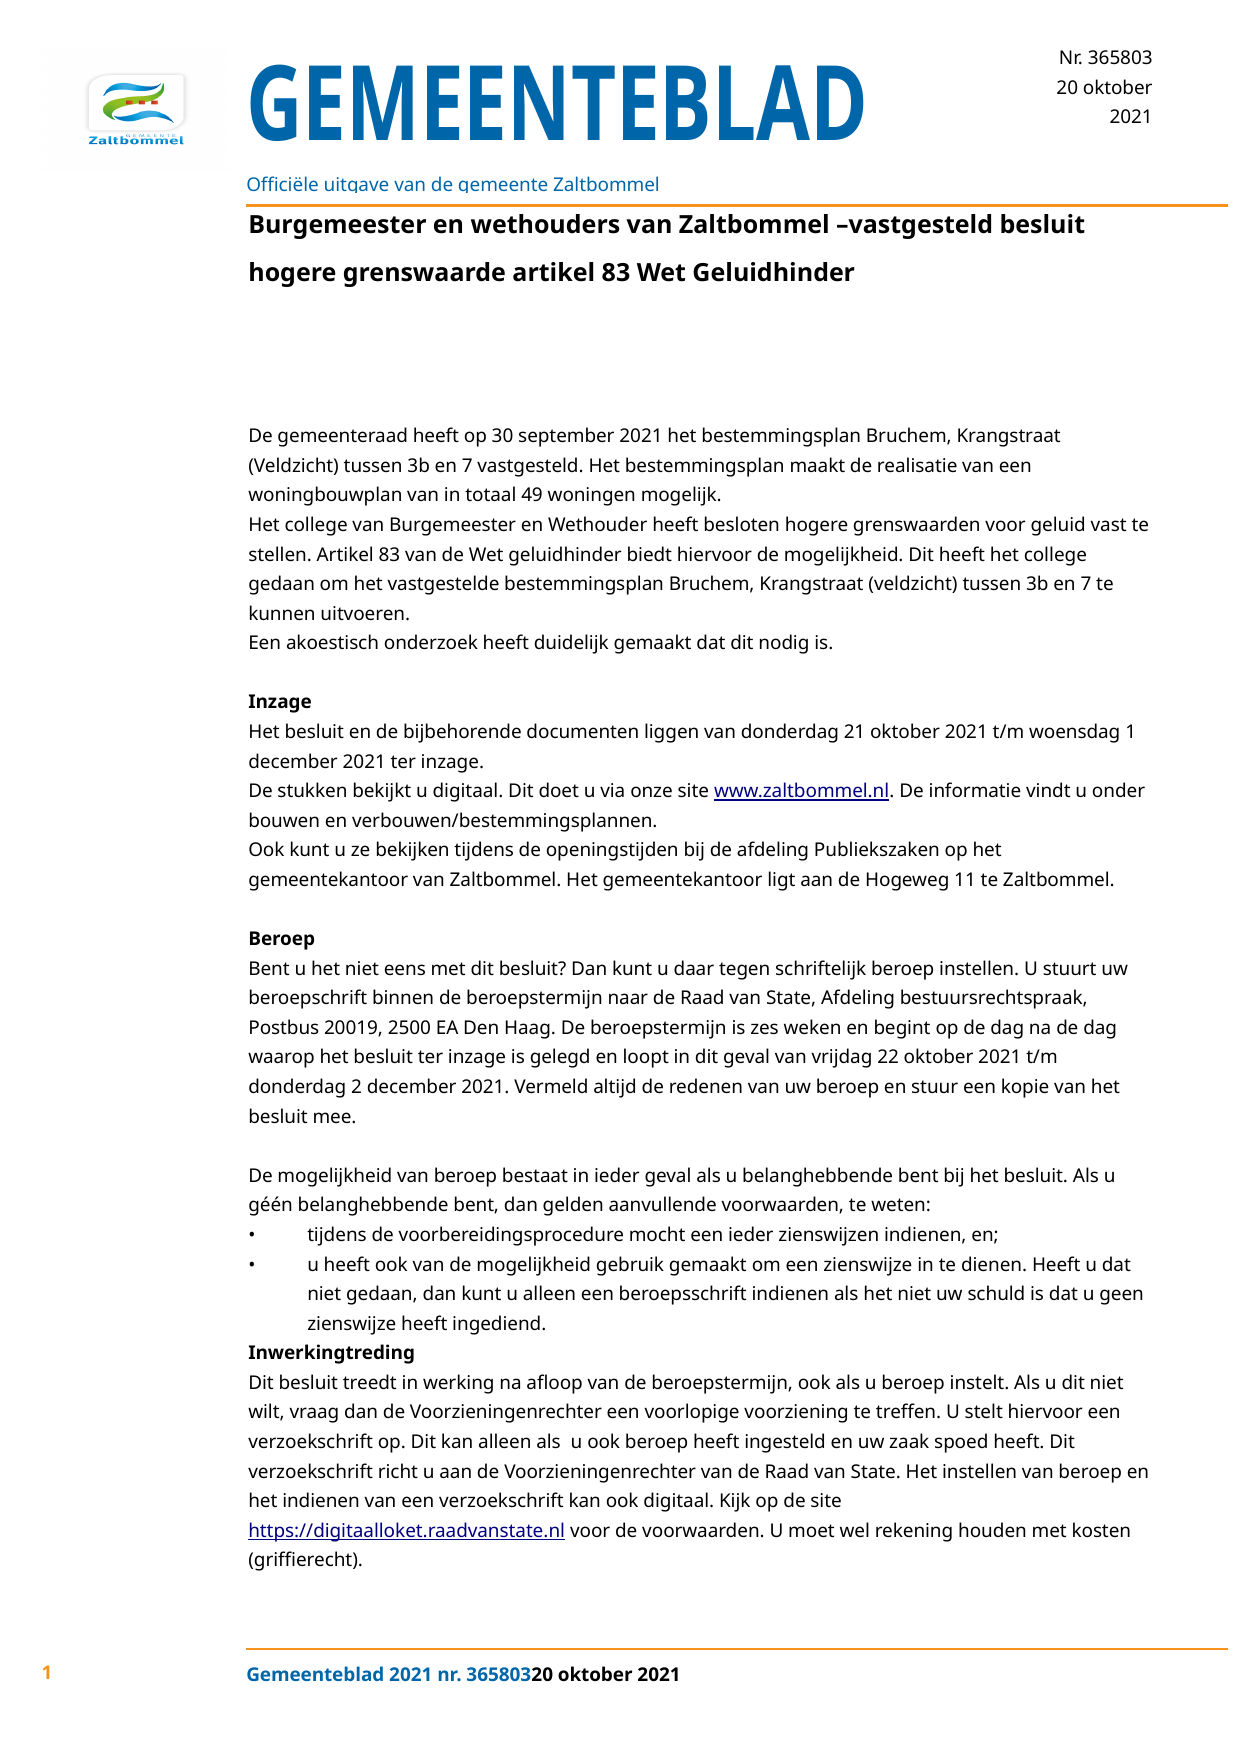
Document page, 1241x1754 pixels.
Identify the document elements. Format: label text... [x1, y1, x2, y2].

list u heeft ook van de mogelijkheid gebruik gemaakt om een zienswijze in te dienen. Heeft u dat niet gedaan, dan kunt u alleen een beroepsschrift indienen als het niet uw schuld is dat u geen zienswijze heeft ingediend. [248, 1251, 1152, 1336]
text Een akoestisch onderzoek heeft duidelijk gemaakt dat dit nodig is. [248, 629, 1152, 655]
text Dit besluit treedt in werking na afloop van de beroepstermijn, ook als u beroep instelt. Als u dit niet wilt, vraag dan de Voorzieningenrechter een voorlopige voorziening te treffen. U stelt hiervoor een verzoekschrift op. Dit kan alleen als u ook beroep heeft ingesteld en uw zaak spoed heeft. Dit verzoekschrift richt u aan de Voorzieningenrechter van de Raad van State. Het instellen van beroep en het indienen van een verzoekschrift kan ook digitaal. Kijk op de site https://digitaalloket.raadvanstate.nl voor de voorwaarden. U moet wel rekening houden met kosten (griffierecht). [248, 1369, 1152, 1572]
text Ook kunt u ze bekijken tijdens de openingstijden bij de afdeling Publiekszaken op het gemeentekantoor van Zaltbommel. Het gemeentekantoor ligt aan de Hogeweg 11 te Zaltbommel. [248, 837, 1152, 892]
text De mogelijkheid van beroep bestaat in ieder geval als u belanghebbende bent bij het besluit. Als u géén belanghebbende bent, dan gelden aanvullende voorwaarden, te weten: [248, 1162, 1152, 1217]
text Bent u het niet eens met dit besluit? Dan kunt u daar tegen schriftelijk beroep instellen. U stuurt uw beroepschrift binnen de beroepstermijn naar de Raad van State, Afdeling bestuursrechtspraak, Postbus 20019, 2500 EA Den Haag. De beroepstermijn is zes weken en begint op de dag na de dag waarop het besluit ter inzage is gelegd en loopt in dit geval van vrijdag 22 oktober 2021 t/m donderdag 2 december 2021. Vermeld altijd de redenen van uw beroep en stuur een kopie van het besluit mee. [248, 955, 1152, 1129]
text Inzage [248, 689, 1152, 714]
text De gemeenteraad heeft op 30 september 2021 het bestemmingsplan Bruchem, Krangstraat (Veldzicht) tussen 3b en 7 vastgesteld. Het bestemmingsplan maakt de realisatie van een woningbouwplan van in totaal 49 woningen mogelijk. [248, 422, 1152, 507]
text Beroep [248, 925, 1152, 951]
picture [41, 47, 231, 172]
text Inwerkingtreding [248, 1339, 1152, 1365]
text De stukken bekijkt u digitaal. Dit doet u via onze site www.zaltbommel.nl. De informatie vindt u onder bouwen en verbouwen/bestemmingsplannen. [248, 777, 1152, 833]
list tijdens de voorbereidingsprocedure mocht een ieder zienswijzen indienen, en; [248, 1221, 1152, 1247]
text Burgemeester en wethouders van Zaltbommel –vastgesteld besluit hogere grenswaarde artikel 83 Wet Geluidhinder [248, 207, 1152, 288]
text Het college van Burgemeester en Wethouder heeft besloten hogere grenswaarden voor geluid vast te stellen. Artikel 83 van de Wet geluidhinder biedt hiervoor de mogelijkheid. Dit heeft het college gedaan om het vastgestelde bestemmingsplan Bruchem, Krangstraat (veldzicht) tussen 3b en 7 te kunnen uitvoeren. [248, 511, 1152, 626]
text Het besluit en de bijbehorende documenten liggen van donderdag 21 oktober 2021 t/m woensdag 1 december 2021 ter inzage. [248, 718, 1152, 774]
